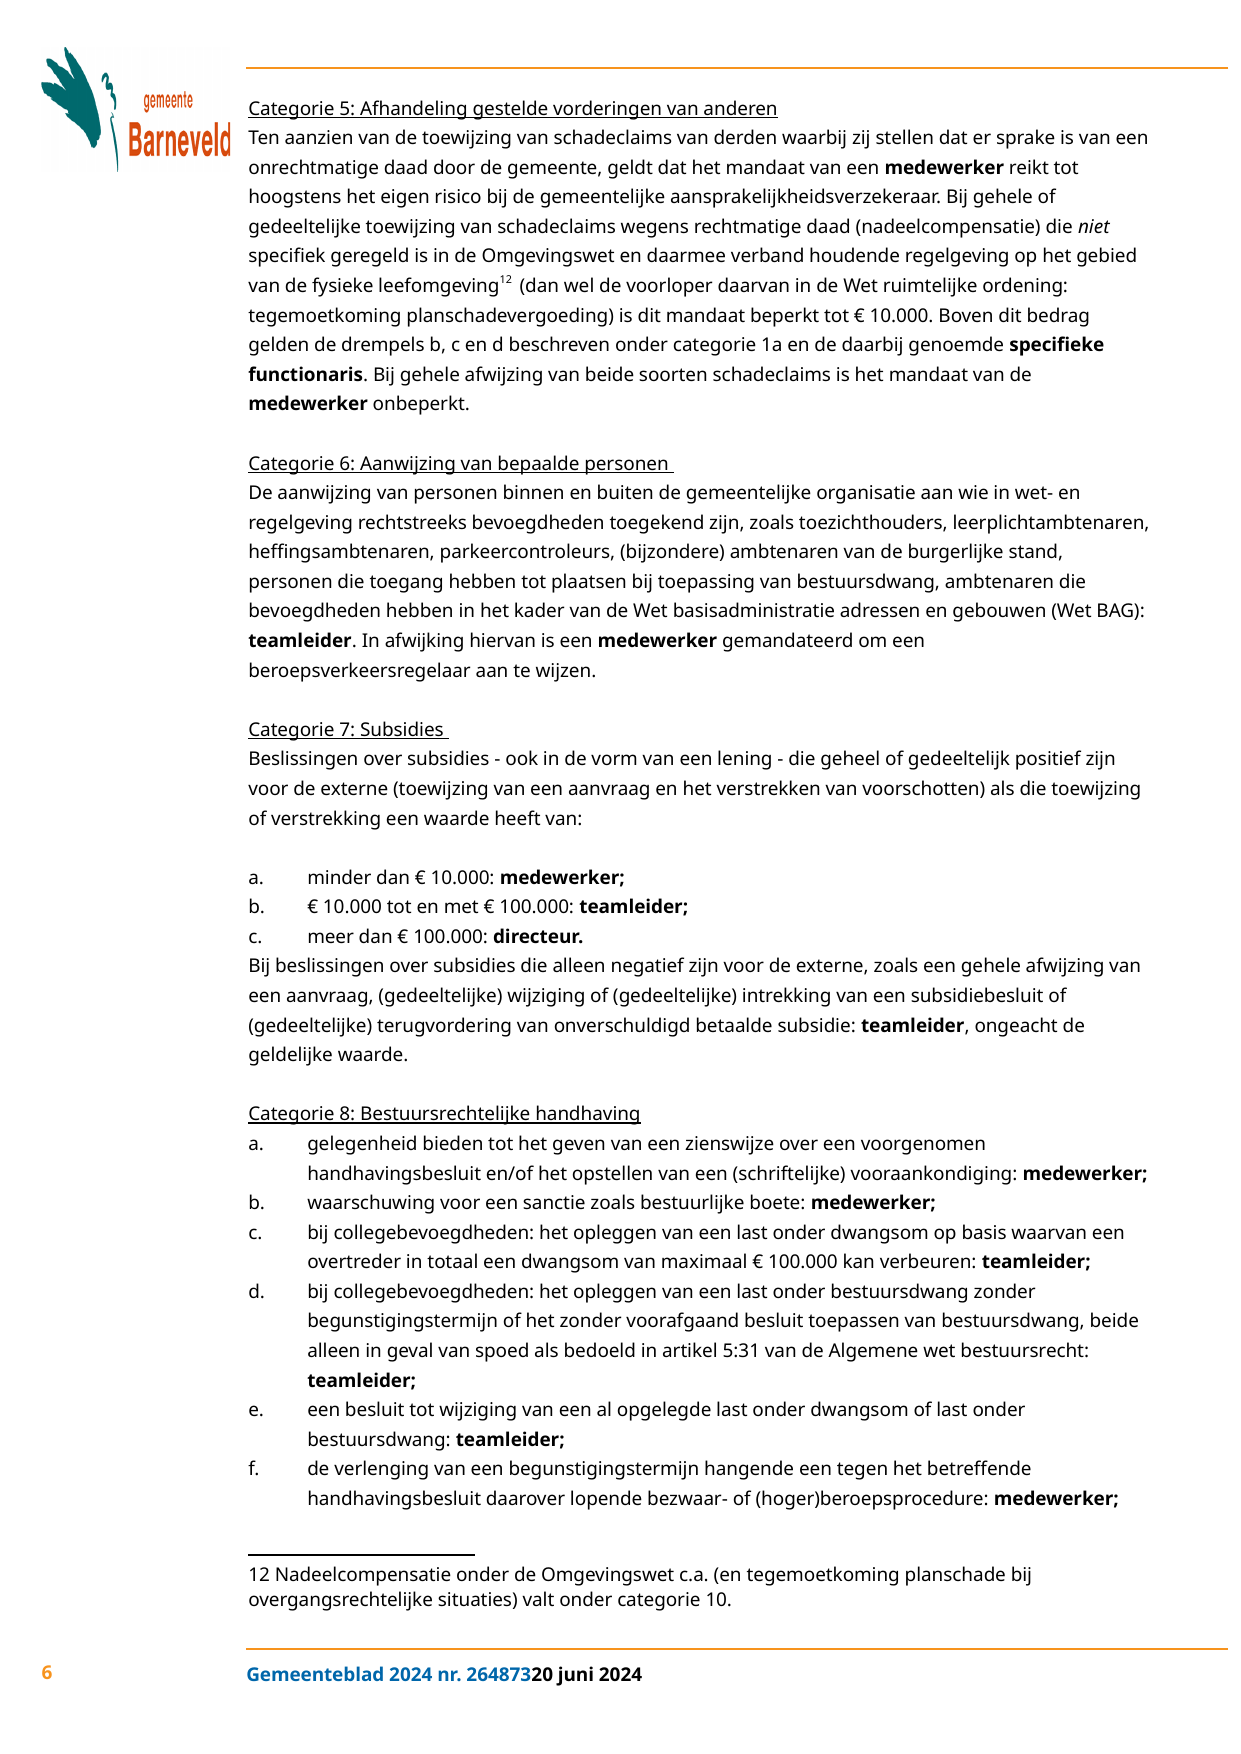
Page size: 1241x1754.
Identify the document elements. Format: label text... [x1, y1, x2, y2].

picture [41, 47, 231, 172]
text De aanwijzing van personen binnen en buiten de gemeentelijke organisatie aan wie in wet- en regelgeving rechtstreeks bevoegdheden toegekend zijn, zoals toezichthouders, leerplichtambtenaren, heffingsambtenaren, parkeercontroleurs, (bijzondere) ambtenaren van de burgerlijke stand, personen die toegang hebben tot plaatsen bij toepassing van bestuursdwang, ambtenaren die bevoegdheden hebben in het kader van de Wet basisadministratie adressen en gebouwen (Wet BAG): teamleider. In afwijking hiervan is een medewerker gemandateerd om een beroepsverkeersregelaar aan te wijzen. [248, 479, 1152, 683]
text Categorie 5: Afhandeling gestelde vorderingen van anderen [248, 95, 1152, 121]
list waarschuwing voor een sanctie zoals bestuurlijke boete: medewerker; [248, 1189, 1152, 1215]
text Categorie 7: Subsidies [248, 716, 1152, 742]
list meer dan € 100.000: directeur. [248, 923, 1152, 949]
list € 10.000 tot en met € 100.000: teamleider; [248, 893, 1152, 919]
text Categorie 6: Aanwijzing van bepaalde personen [248, 450, 1152, 476]
list een besluit tot wijziging van een al opgelegde last onder dwangsom of last onder bestuursdwang: teamleider; [248, 1396, 1152, 1452]
text Categorie 8: Bestuursrechtelijke handhaving [248, 1101, 1152, 1126]
text Bij beslissingen over subsidies die alleen negatief zijn voor de externe, zoals een gehele afwijzing van een aanvraag, (gedeeltelijke) wijziging of (gedeeltelijke) intrekking van een subsidiebesluit of (gedeeltelijke) terugvordering van onverschuldigd betaalde subsidie: teamleider, ongeacht de geldelijke waarde. [248, 953, 1152, 1067]
list bij collegebevoegdheden: het opleggen van een last onder dwangsom op basis waarvan een overtreder in totaal een dwangsom van maximaal € 100.000 kan verbeuren: teamleider; [248, 1219, 1152, 1274]
list minder dan € 10.000: medewerker; [248, 864, 1152, 890]
text Ten aanzien van de toewijzing van schadeclaims van derden waarbij zij stellen dat er sprake is van een onrechtmatige daad door de gemeente, geldt dat het mandaat van een medewerker reikt tot hoogstens het eigen risico bij de gemeentelijke aansprakelijkheidsverzekeraar. Bij gehele of gedeeltelijke toewijzing van schadeclaims wegens rechtmatige daad (nadeelcompensatie) die niet specifiek geregeld is in de Omgevingswet en daarmee verband houdende regelgeving op het gebied van de fysieke leefomgeving (dan wel de voorloper daarvan in de Wet ruimtelijke ordening: tegemoetkoming planschadevergoeding) is dit mandaat beperkt tot € 10.000. Boven dit bedrag gelden de drempels b, c en d beschreven onder categorie 1a en de daarbij genoemde specifieke functionaris. Bij gehele afwijzing van beide soorten schadeclaims is het mandaat van de medewerker onbeperkt. [248, 124, 1152, 416]
text Beslissingen over subsidies - ook in de vorm van een lening - die geheel of gedeeltelijk positief zijn voor de externe (toewijzing van een aanvraag en het verstrekken van voorschotten) als die toewijzing of verstrekking een waarde heeft van: [248, 746, 1152, 831]
list gelegenheid bieden tot het geven van een zienswijze over een voorgenomen handhavingsbesluit en/of het opstellen van een (schriftelijke) vooraankondiging: medewerker; [248, 1130, 1152, 1186]
list de verlenging van een begunstigingstermijn hangende een tegen het betreffende handhavingsbesluit daarover lopende bezwaar- of (hoger)beroepsprocedure: medewerker; [248, 1456, 1152, 1511]
text Nadeelcompensatie onder de Omgevingswet c.a. (en tegemoetkoming planschade bij overgangsrechtelijke situaties) valt onder categorie 10. [248, 1561, 1152, 1612]
list bij collegebevoegdheden: het opleggen van een last onder bestuursdwang zonder begunstigingstermijn of het zonder voorafgaand besluit toepassen van bestuursdwang, beide alleen in geval van spoed als bedoeld in artikel 5:31 van de Algemene wet bestuursrecht: teamleider; [248, 1278, 1152, 1393]
